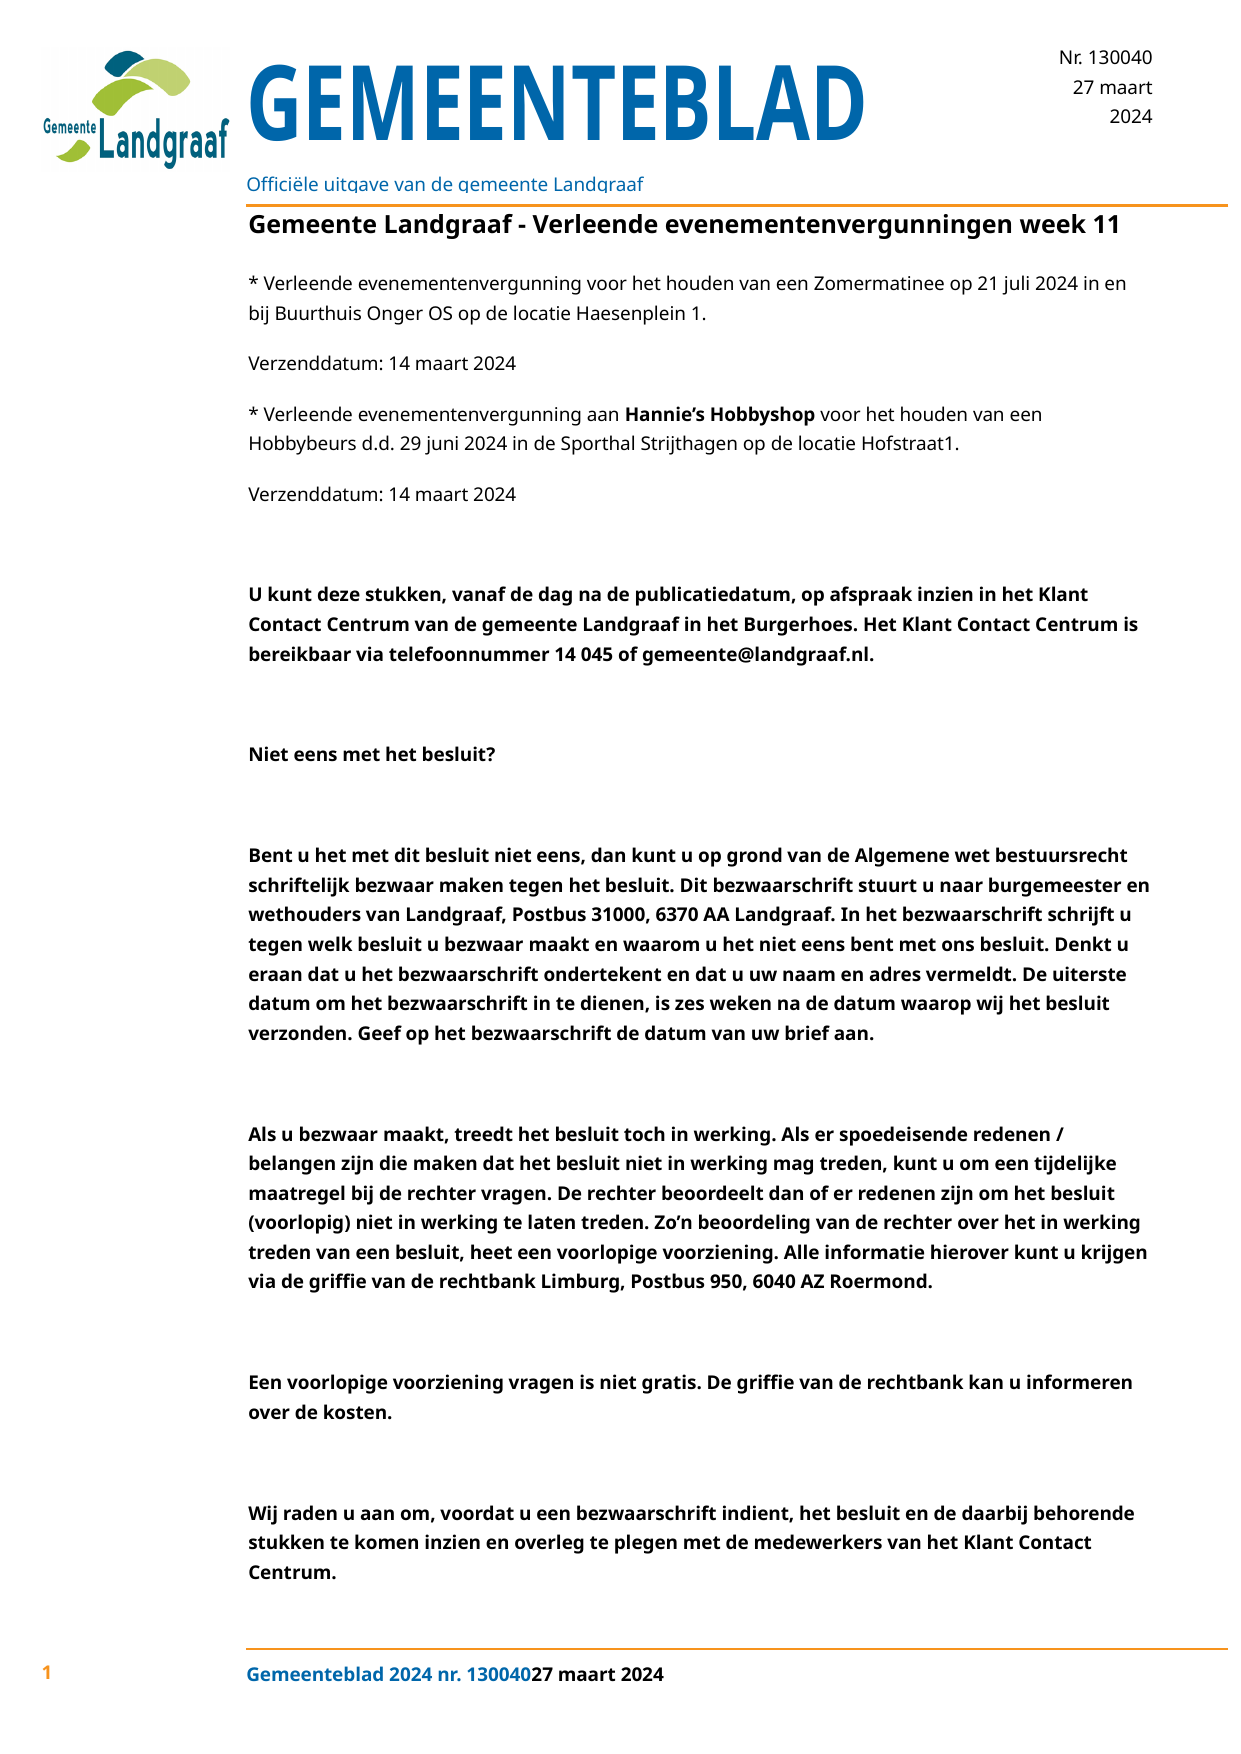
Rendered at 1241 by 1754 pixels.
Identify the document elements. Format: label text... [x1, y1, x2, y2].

text * Verleende evenementenvergunning voor het houden van een Zomermatinee op 21 juli 2024 in en bij Buurthuis Onger OS op de locatie Haesenplein 1. [248, 270, 1152, 326]
text Verzenddatum: 14 maart 2024 [248, 350, 1152, 376]
text Wij raden u aan om, voordat u een bezwaarschrift indient, het besluit en de daarbij behorende stukken te komen inzien en overleg te plegen met de medewerkers van het Klant Contact Centrum. [248, 1500, 1152, 1585]
text Als u bezwaar maakt, treedt het besluit toch in werking. Als er spoedeisende redenen / belangen zijn die maken dat het besluit niet in werking mag treden, kunt u om een tijdelijke maatregel bij de rechter vragen. De rechter beoordeelt dan of er redenen zijn om het besluit (voorlopig) niet in werking te laten treden. Zo’n beoordeling van de rechter over het in werking treden van een besluit, heet een voorlopige voorziening. Alle informatie hierover kunt u krijgen via de griffie van de rechtbank Limburg, Postbus 950, 6040 AZ Roermond. [248, 1121, 1152, 1294]
text Een voorlopige voorziening vragen is niet gratis. De griffie van de rechtbank kan u informeren over de kosten. [248, 1369, 1152, 1425]
text Verzenddatum: 14 maart 2024 [248, 481, 1152, 506]
picture [41, 47, 231, 172]
text Niet eens met het besluit? [248, 742, 1152, 767]
text U kunt deze stukken, vanaf de dag na de publicatiedatum, op afspraak inzien in het Klant Contact Centrum van de gemeente Landgraaf in het Burgerhoes. Het Klant Contact Centrum is bereikbaar via telefoonnummer 14 045 of gemeente@landgraaf.nl. [248, 582, 1152, 666]
text * Verleende evenementenvergunning aan Hannie’s Hobbyshop voor het houden van een Hobbybeurs d.d. 29 juni 2024 in de Sporthal Strijthagen op de locatie Hofstraat1. [248, 401, 1152, 456]
text Bent u het met dit besluit niet eens, dan kunt u op grond van de Algemene wet bestuursrecht schriftelijk bezwaar maken tegen het besluit. Dit bezwaarschrift stuurt u naar burgemeester en wethouders van Landgraaf, Postbus 31000, 6370 AA Landgraaf. In het bezwaarschrift schrijft u tegen welk besluit u bezwaar maakt en waarom u het niet eens bent met ons besluit. Denkt u eraan dat u het bezwaarschrift ondertekent en dat u uw naam en adres vermeldt. De uiterste datum om het bezwaarschrift in te dienen, is zes weken na de datum waarop wij het besluit verzonden. Geef op het bezwaarschrift de datum van uw brief aan. [248, 842, 1152, 1046]
text Gemeente Landgraaf - Verleende evenementenvergunningen week 11 [248, 207, 1152, 241]
